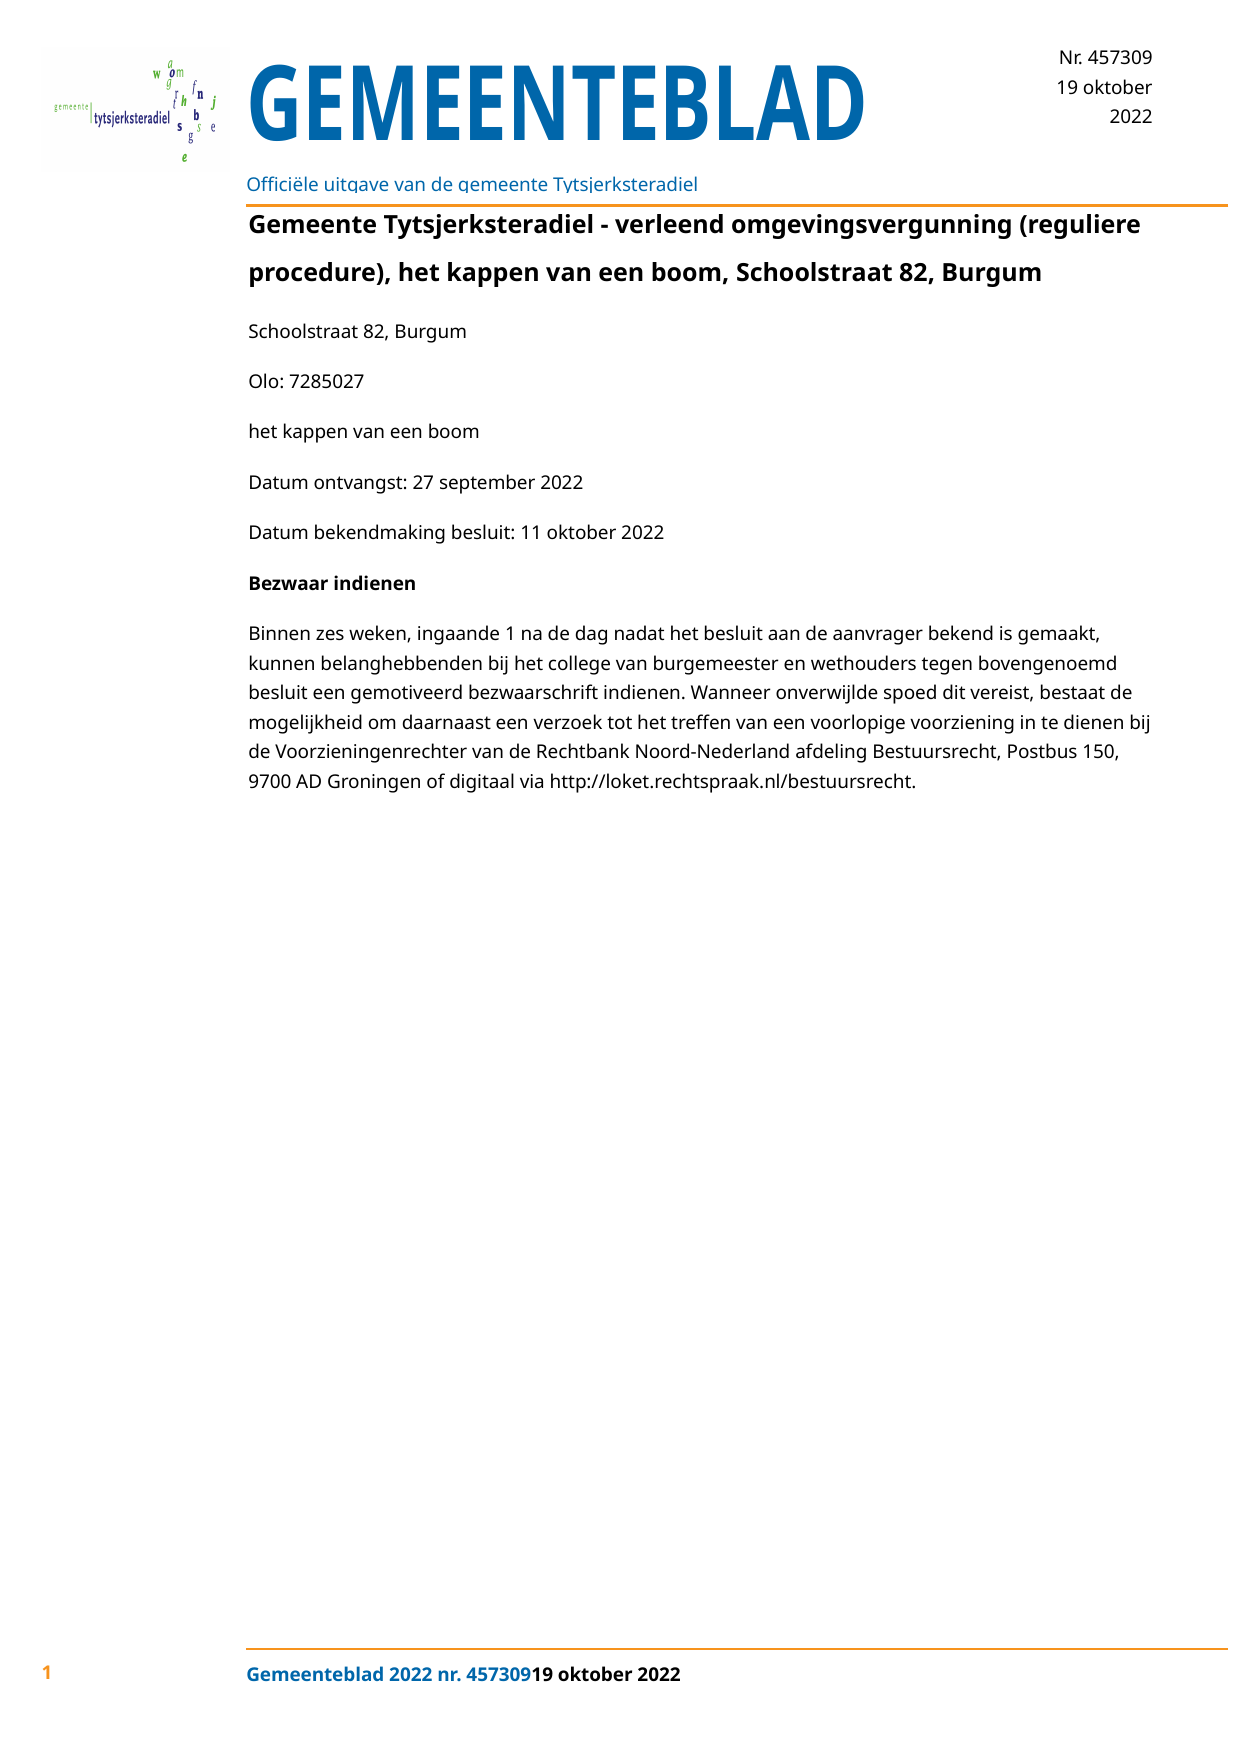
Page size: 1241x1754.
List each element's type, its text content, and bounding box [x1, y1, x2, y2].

picture [41, 47, 231, 172]
text Datum bekendmaking besluit: 11 oktober 2022 [248, 519, 1152, 545]
text Datum ontvangst: 27 september 2022 [248, 469, 1152, 495]
text het kappen van een boom [248, 419, 1152, 444]
text Bezwaar indienen [248, 570, 1152, 596]
text Olo: 7285027 [248, 368, 1152, 394]
text Schoolstraat 82, Burgum [248, 318, 1152, 344]
text Gemeente Tytsjerksteradiel - verleend omgevingsvergunning (reguliere procedure), het kappen van een boom, Schoolstraat 82, Burgum [248, 207, 1152, 288]
text Binnen zes weken, ingaande 1 na de dag nadat het besluit aan de aanvrager bekend is gemaakt, kunnen belanghebbenden bij het college van burgemeester en wethouders tegen bovengenoemd besluit een gemotiveerd bezwaarschrift indienen. Wanneer onverwijlde spoed dit vereist, bestaat de mogelijkheid om daarnaast een verzoek tot het treffen van een voorlopige voorziening in te dienen bij de Voorzieningenrechter van de Rechtbank Noord-Nederland afdeling Bestuursrecht, Postbus 150, 9700 AD Groningen of digitaal via http://loket.rechtspraak.nl/bestuursrecht. [248, 620, 1152, 794]
